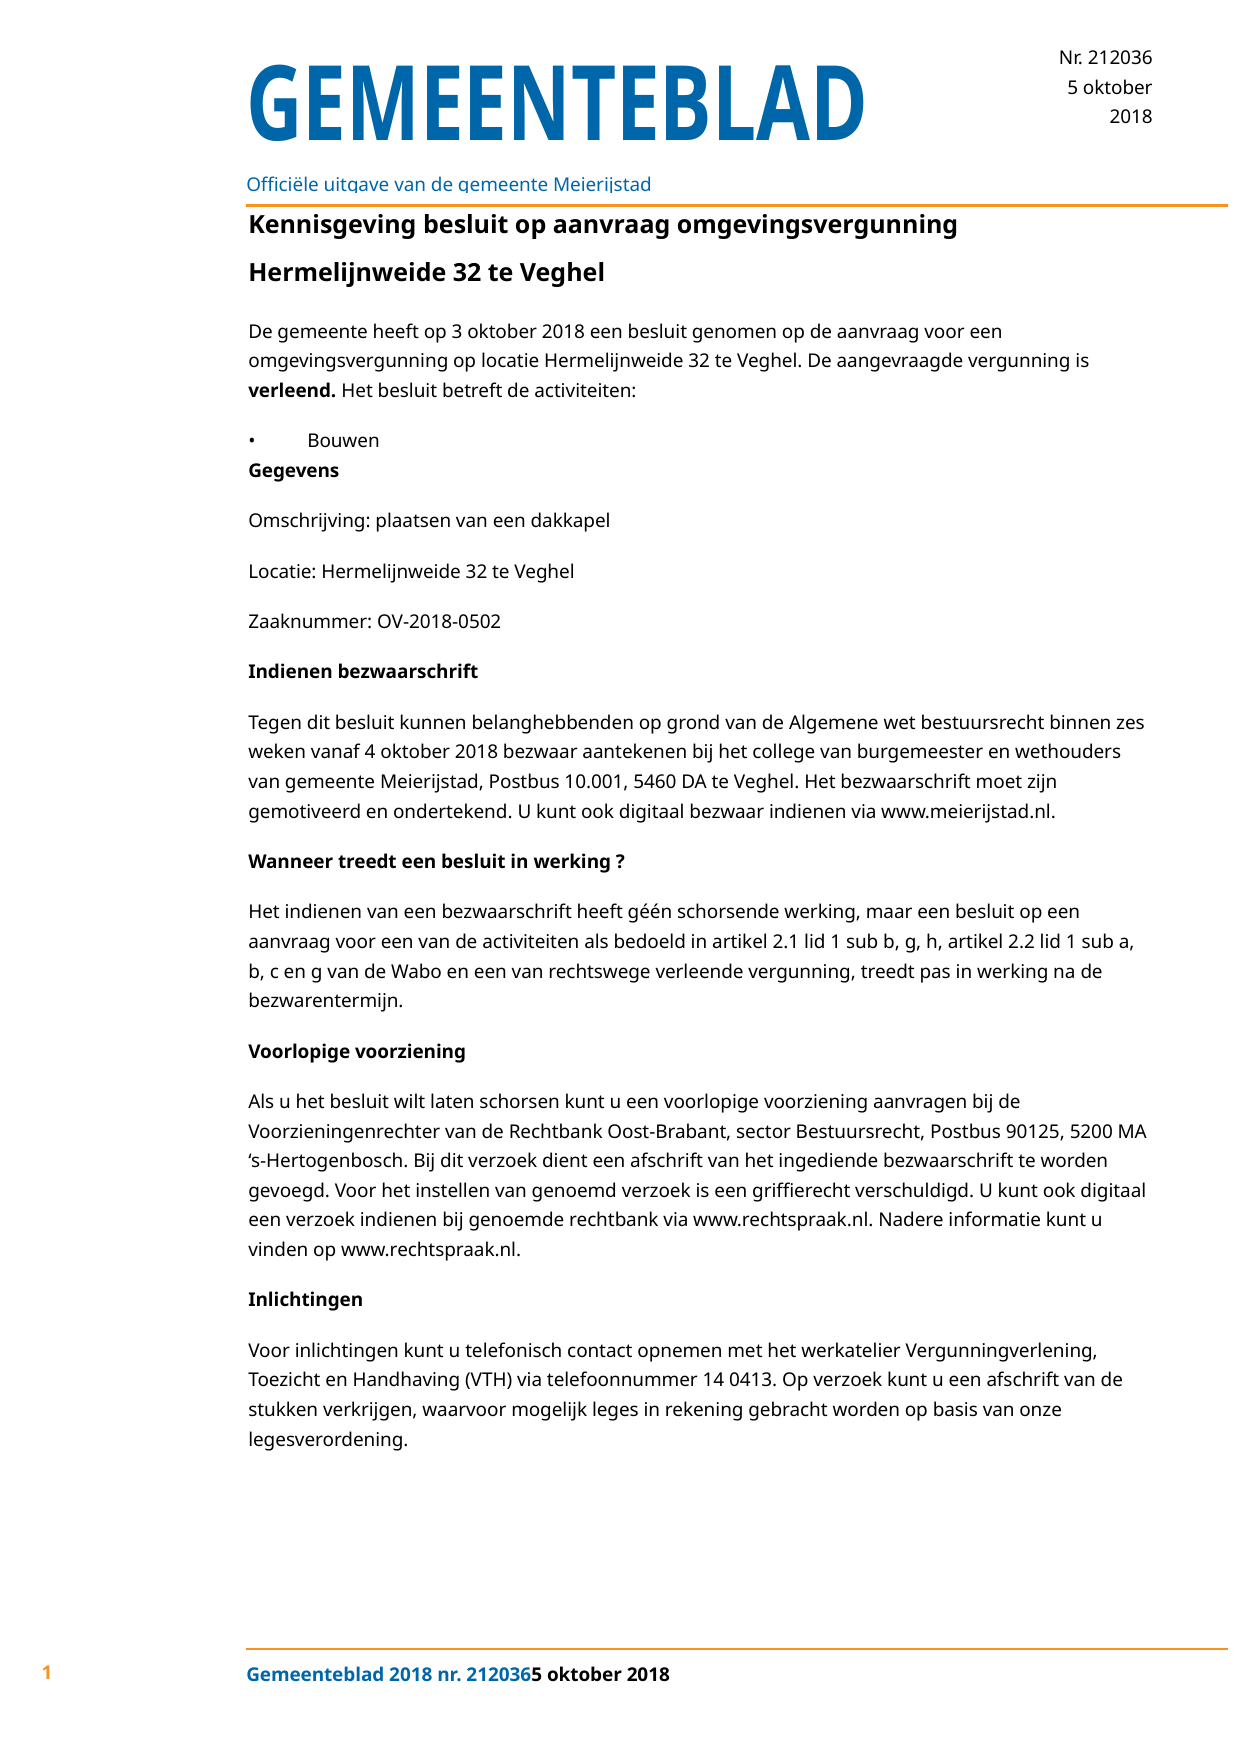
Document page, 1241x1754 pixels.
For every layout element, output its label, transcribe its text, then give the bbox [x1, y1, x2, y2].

text De gemeente heeft op 3 oktober 2018 een besluit genomen op de aanvraag voor een omgevingsvergunning op locatie Hermelijnweide 32 te Veghel. De aangevraagde vergunning is verleend. Het besluit betreft de activiteiten: [248, 318, 1152, 403]
text Het indienen van een bezwaarschrift heeft géén schorsende werking, maar een besluit op een aanvraag voor een van de activiteiten als bedoeld in artikel 2.1 lid 1 sub b, g, h, artikel 2.2 lid 1 sub a, b, c en g van de Wabo en een van rechtswege verleende vergunning, treedt pas in werking na de bezwarentermijn. [248, 899, 1152, 1013]
text Als u het besluit wilt laten schorsen kunt u een voorlopige voorziening aanvragen bij de Voorzieningenrechter van de Rechtbank Oost-Brabant, sector Bestuursrecht, Postbus 90125, 5200 MA ‘s-Hertogenbosch. Bij dit verzoek dient een afschrift van het ingediende bezwaarschrift te worden gevoegd. Voor het instellen van genoemd verzoek is een griffierecht verschuldigd. U kunt ook digitaal een verzoek indienen bij genoemde rechtbank via www.rechtspraak.nl. Nadere informatie kunt u vinden op www.rechtspraak.nl. [248, 1088, 1152, 1262]
text Gegevens [248, 457, 1152, 483]
text Inlichtingen [248, 1287, 1152, 1312]
text Zaaknummer: OV-2018-0502 [248, 608, 1152, 634]
text Locatie: Hermelijnweide 32 te Veghel [248, 558, 1152, 584]
text Tegen dit besluit kunnen belanghebbenden op grond van de Algemene wet bestuursrecht binnen zes weken vanaf 4 oktober 2018 bezwaar aantekenen bij het college van burgemeester en wethouders van gemeente Meierijstad, Postbus 10.001, 5460 DA te Veghel. Het bezwaarschrift moet zijn gemotiveerd en ondertekend. U kunt ook digitaal bezwaar indienen via www.meierijstad.nl. [248, 709, 1152, 824]
picture [41, 47, 231, 172]
text Voor inlichtingen kunt u telefonisch contact opnemen met het werkatelier Vergunningverlening, Toezicht en Handhaving (VTH) via telefoonnummer 14 0413. Op verzoek kunt u een afschrift van de stukken verkrijgen, waarvoor mogelijk leges in rekening gebracht worden op basis van onze legesverordening. [248, 1337, 1152, 1452]
text Kennisgeving besluit op aanvraag omgevingsvergunning Hermelijnweide 32 te Veghel [248, 207, 1152, 288]
text Wanneer treedt een besluit in werking ? [248, 848, 1152, 874]
text Indienen bezwaarschrift [248, 659, 1152, 684]
list Bouwen [248, 427, 1152, 453]
text Omschrijving: plaatsen van een dakkapel [248, 507, 1152, 533]
text Voorlopige voorziening [248, 1038, 1152, 1064]
